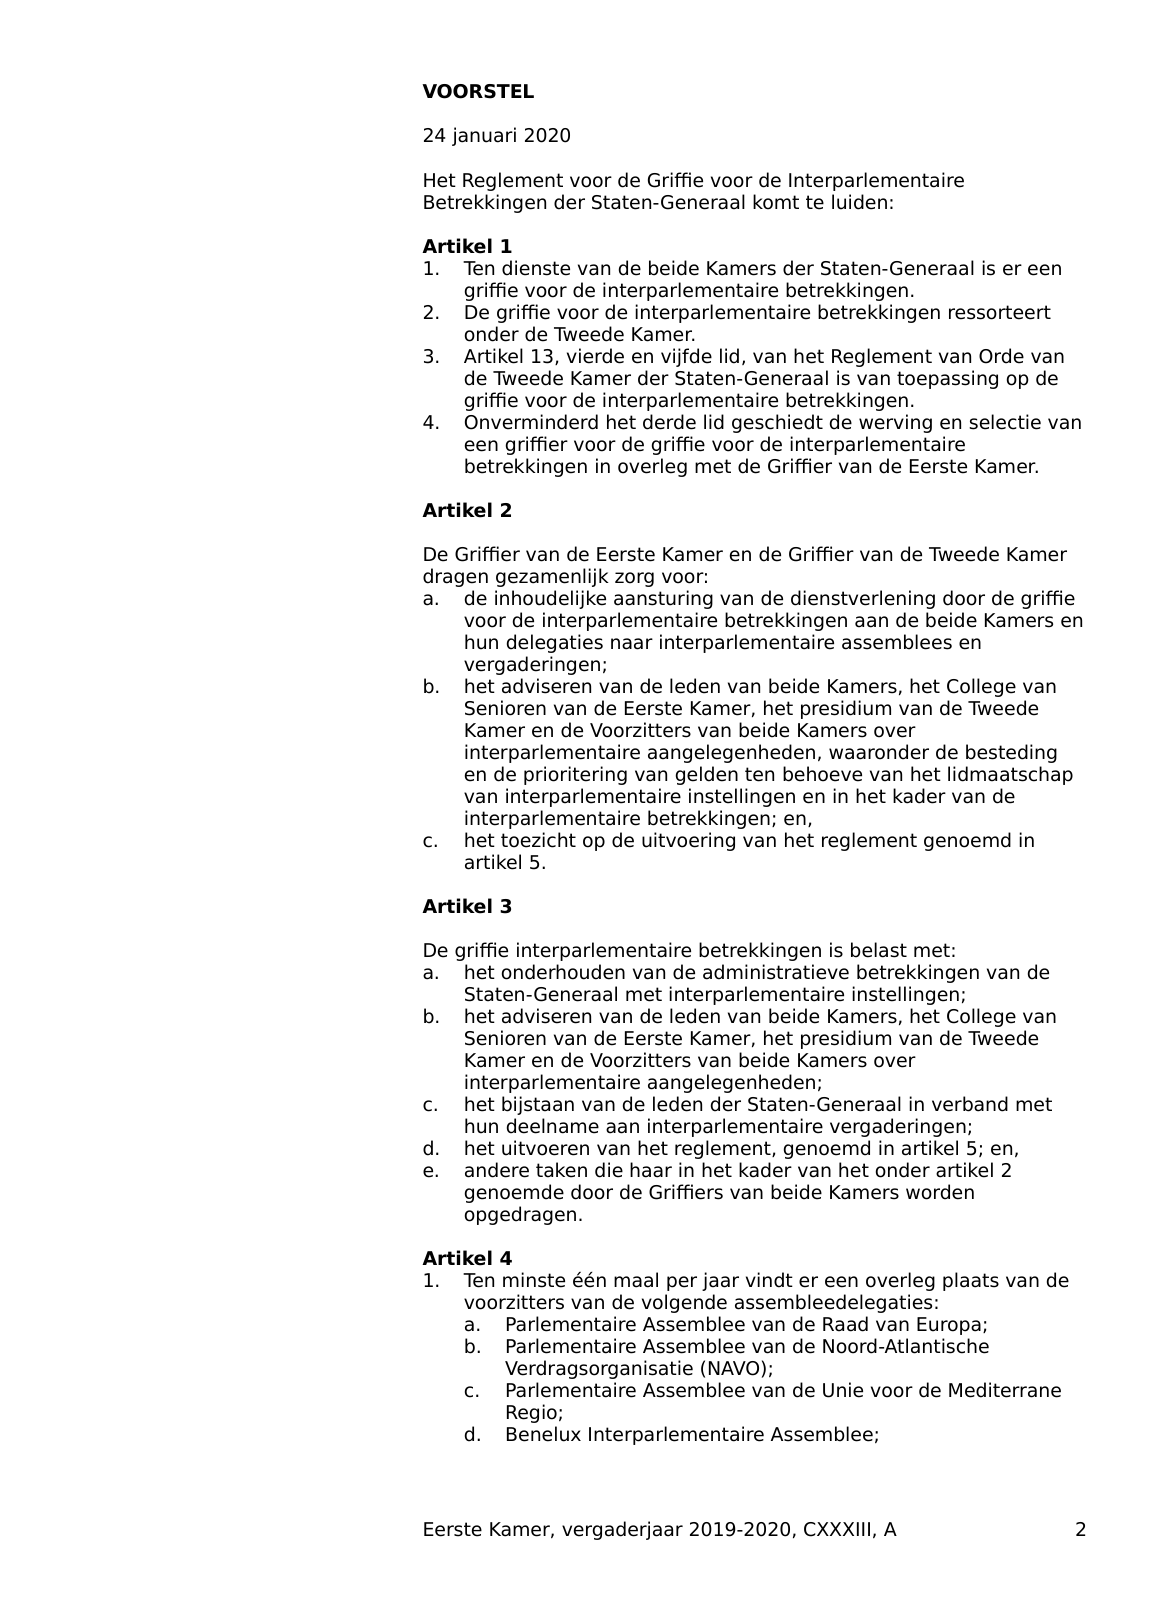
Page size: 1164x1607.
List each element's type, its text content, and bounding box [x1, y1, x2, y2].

text 24 januari 2020 [422, 125, 1087, 147]
text b. het adviseren van de leden van beide Kamers, het College van Senioren van de Eerste Kamer, het presidium van de Tweede Kamer en de Voorzitters van beide Kamers over interparlementaire aangelegenheden, waaronder de besteding en de prioritering van gelden ten behoeve van het lidmaatschap van interparlementaire instellingen en in het kader van de interparlementaire betrekkingen; en, [422, 676, 1087, 829]
text b. Parlementaire Assemblee van de Noord-Atlantische Verdragsorganisatie (NAVO); [464, 1336, 1087, 1380]
text 3. Artikel 13, vierde en vijfde lid, van het Reglement van Orde van de Tweede Kamer der Staten-Generaal is van toepassing op de griffie voor de interparlementaire betrekkingen. [422, 346, 1087, 412]
text a. de inhoudelijke aansturing van de dienstverlening door de griffie voor de interparlementaire betrekkingen aan de beide Kamers en hun delegaties naar interparlementaire assemblees en vergaderingen; [422, 588, 1087, 676]
text 1. Ten dienste van de beide Kamers der Staten-Generaal is er een griffie voor de interparlementaire betrekkingen. [422, 258, 1087, 302]
text 2. De griffie voor de interparlementaire betrekkingen ressorteert onder de Tweede Kamer. [422, 302, 1087, 346]
text 4. Onverminderd het derde lid geschiedt de werving en selectie van een griffier voor de griffie voor de interparlementaire betrekkingen in overleg met de Griffier van de Eerste Kamer. [422, 412, 1087, 477]
subtitle Artikel 4 [422, 1248, 1087, 1270]
text d. Benelux Interparlementaire Assemblee; [464, 1424, 1087, 1446]
subtitle Artikel 1 [422, 236, 1087, 258]
text d. het uitvoeren van het reglement, genoemd in artikel 5; en, [422, 1138, 1087, 1160]
text 1. Ten minste één maal per jaar vindt er een overleg plaats van de voorzitters van de volgende assembleedelegaties: [422, 1270, 1087, 1314]
subtitle VOORSTEL [422, 81, 1087, 103]
subtitle Artikel 2 [422, 500, 1087, 522]
text c. het bijstaan van de leden der Staten-Generaal in verband met hun deelname aan interparlementaire vergaderingen; [422, 1094, 1087, 1138]
text De griffie interparlementaire betrekkingen is belast met: [422, 940, 1087, 962]
text a. Parlementaire Assemblee van de Raad van Europa; [464, 1314, 1087, 1336]
text De Griffier van de Eerste Kamer en de Griffier van de Tweede Kamer dragen gezamenlijk zorg voor: [422, 544, 1087, 588]
text b. het adviseren van de leden van beide Kamers, het College van Senioren van de Eerste Kamer, het presidium van de Tweede Kamer en de Voorzitters van beide Kamers over interparlementaire aangelegenheden; [422, 1006, 1087, 1094]
text a. het onderhouden van de administratieve betrekkingen van de Staten-Generaal met interparlementaire instellingen; [422, 962, 1087, 1006]
subtitle Artikel 3 [422, 896, 1087, 918]
text c. Parlementaire Assemblee van de Unie voor de Mediterrane Regio; [464, 1380, 1087, 1424]
text Het Reglement voor de Griffie voor de Interparlementaire Betrekkingen der Staten-Generaal komt te luiden: [422, 169, 1087, 213]
text e. andere taken die haar in het kader van het onder artikel 2 genoemde door de Griffiers van beide Kamers worden opgedragen. [422, 1160, 1087, 1226]
text c. het toezicht op de uitvoering van het reglement genoemd in artikel 5. [422, 829, 1087, 873]
